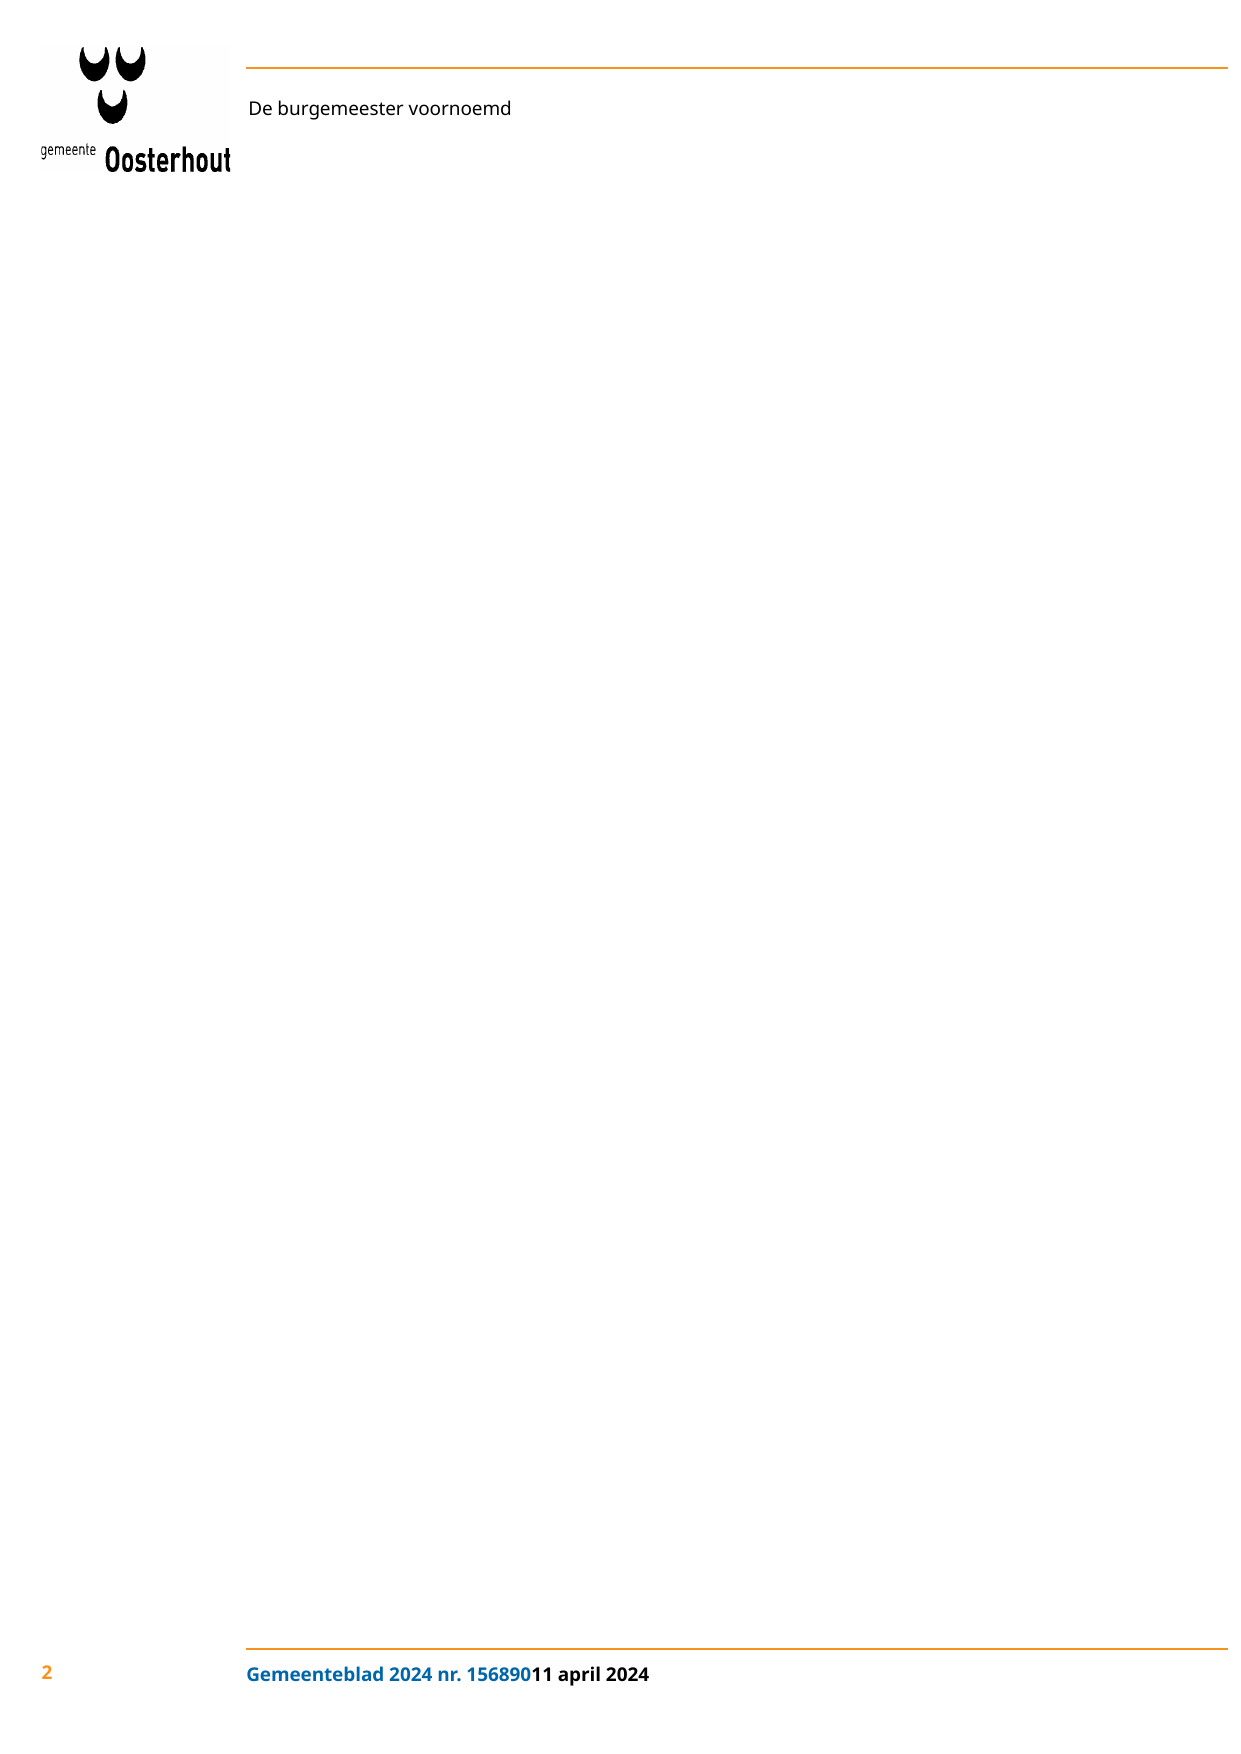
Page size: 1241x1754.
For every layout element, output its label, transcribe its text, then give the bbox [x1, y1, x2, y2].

picture [41, 47, 231, 172]
text De burgemeester voornoemd [248, 95, 1152, 121]
